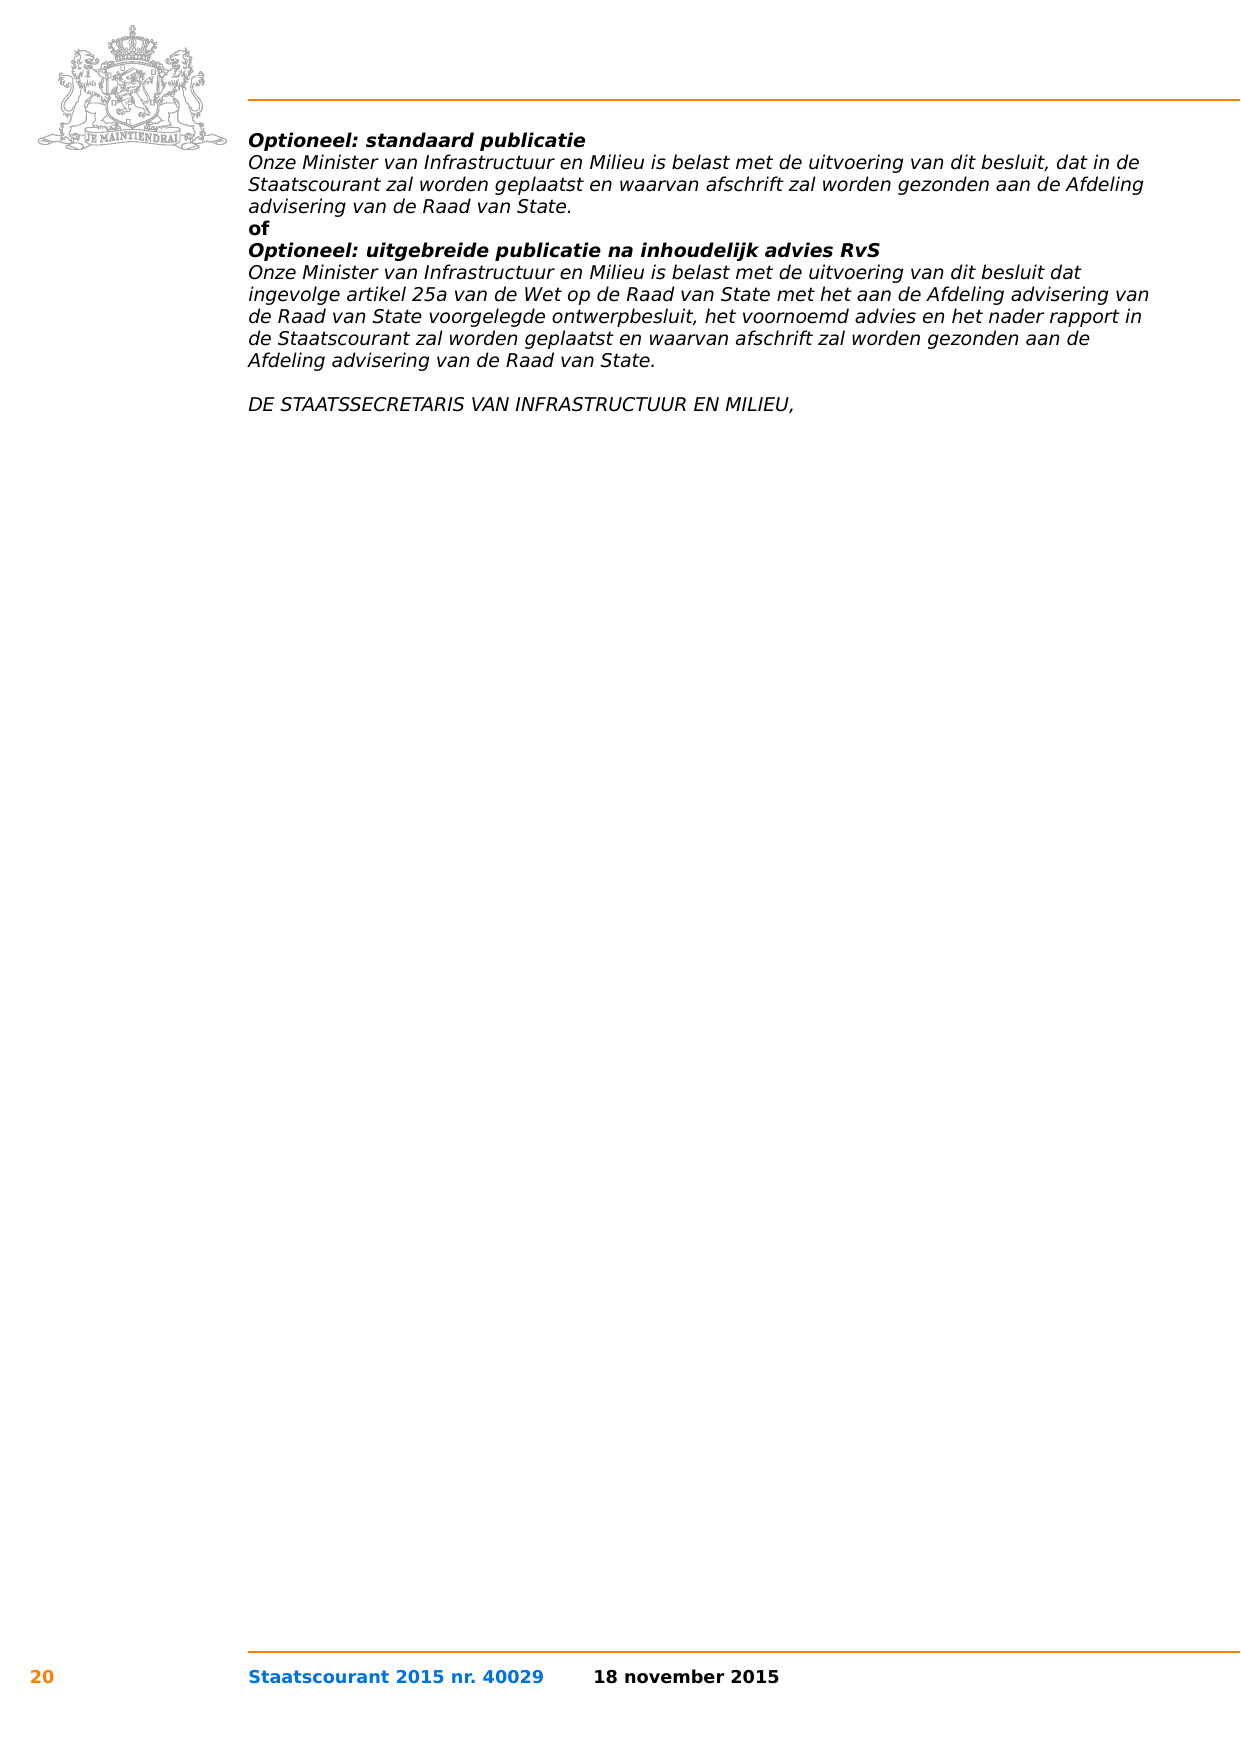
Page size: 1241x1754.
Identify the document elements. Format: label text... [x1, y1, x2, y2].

picture [38, 25, 227, 150]
text of [248, 218, 1163, 240]
text Optioneel: standaard publicatie [248, 130, 1163, 152]
text DE STAATSSECRETARIS VAN INFRASTRUCTUUR EN MILIEU, [248, 393, 1163, 416]
text Onze Minister van Infrastructuur en Milieu is belast met de uitvoering van dit besluit dat ingevolge artikel 25a van de Wet op de Raad van State met het aan de Afdeling advisering van de Raad van State voorgelegde ontwerpbesluit, het voornoemd advies en het nader rapport in de Staatscourant zal worden geplaatst en waarvan afschrift zal worden gezonden aan de Afdeling advisering van de Raad van State. [248, 262, 1163, 372]
text Optioneel: uitgebreide publicatie na inhoudelijk advies RvS [248, 240, 1163, 262]
text Onze Minister van Infrastructuur en Milieu is belast met de uitvoering van dit besluit, dat in de Staatscourant zal worden geplaatst en waarvan afschrift zal worden gezonden aan de Afdeling advisering van de Raad van State. [248, 152, 1163, 218]
